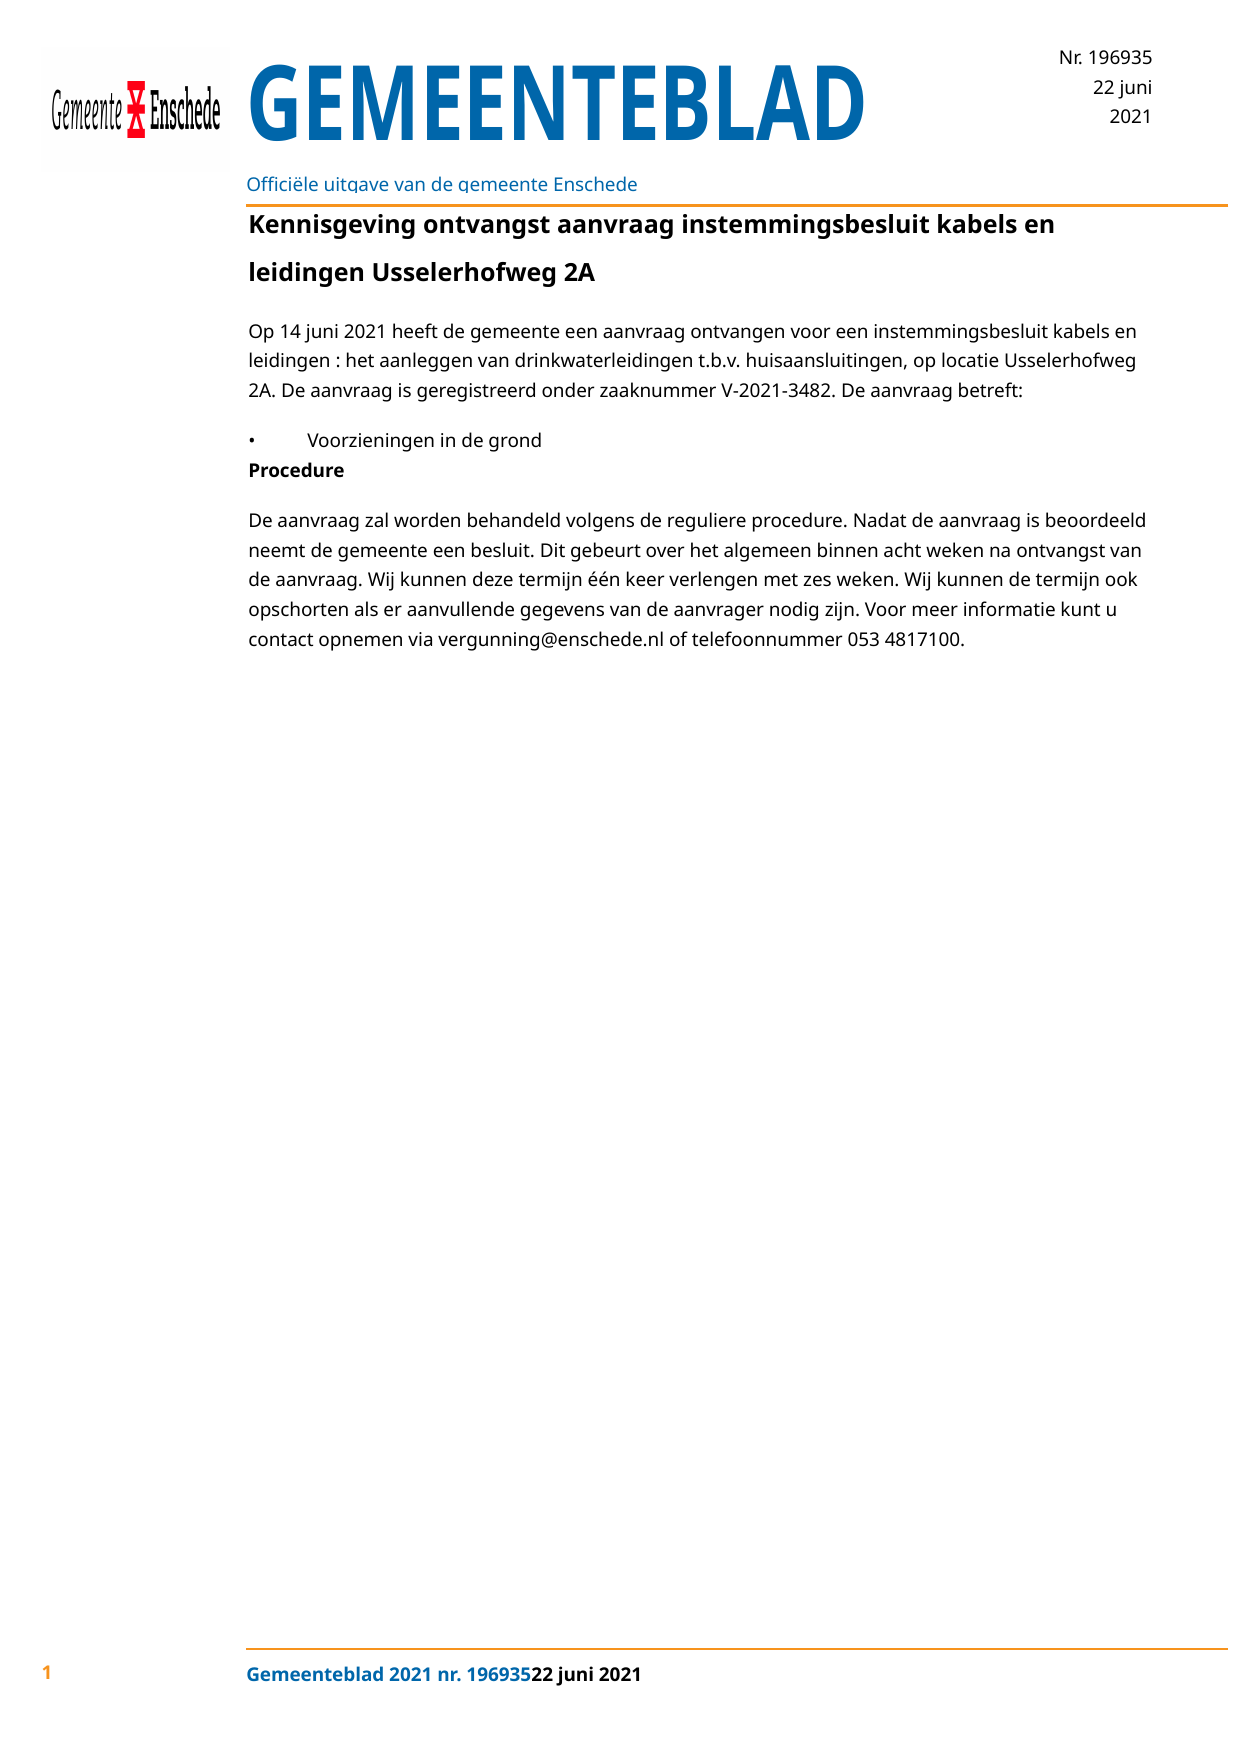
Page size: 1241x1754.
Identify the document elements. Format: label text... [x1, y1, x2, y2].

list Voorzieningen in de grond [248, 427, 1152, 453]
text Op 14 juni 2021 heeft de gemeente een aanvraag ontvangen voor een instemmingsbesluit kabels en leidingen : het aanleggen van drinkwaterleidingen t.b.v. huisaansluitingen, op locatie Usselerhofweg 2A. De aanvraag is geregistreerd onder zaaknummer V-2021-3482. De aanvraag betreft: [248, 318, 1152, 403]
picture [41, 47, 231, 172]
text Kennisgeving ontvangst aanvraag instemmingsbesluit kabels en leidingen Usselerhofweg 2A [248, 207, 1152, 288]
text Procedure [248, 457, 1152, 483]
text De aanvraag zal worden behandeld volgens de reguliere procedure. Nadat de aanvraag is beoordeeld neemt de gemeente een besluit. Dit gebeurt over het algemeen binnen acht weken na ontvangst van de aanvraag. Wij kunnen deze termijn één keer verlengen met zes weken. Wij kunnen de termijn ook opschorten als er aanvullende gegevens van de aanvrager nodig zijn. Voor meer informatie kunt u contact opnemen via vergunning@enschede.nl of telefoonnummer 053 4817100. [248, 507, 1152, 652]
